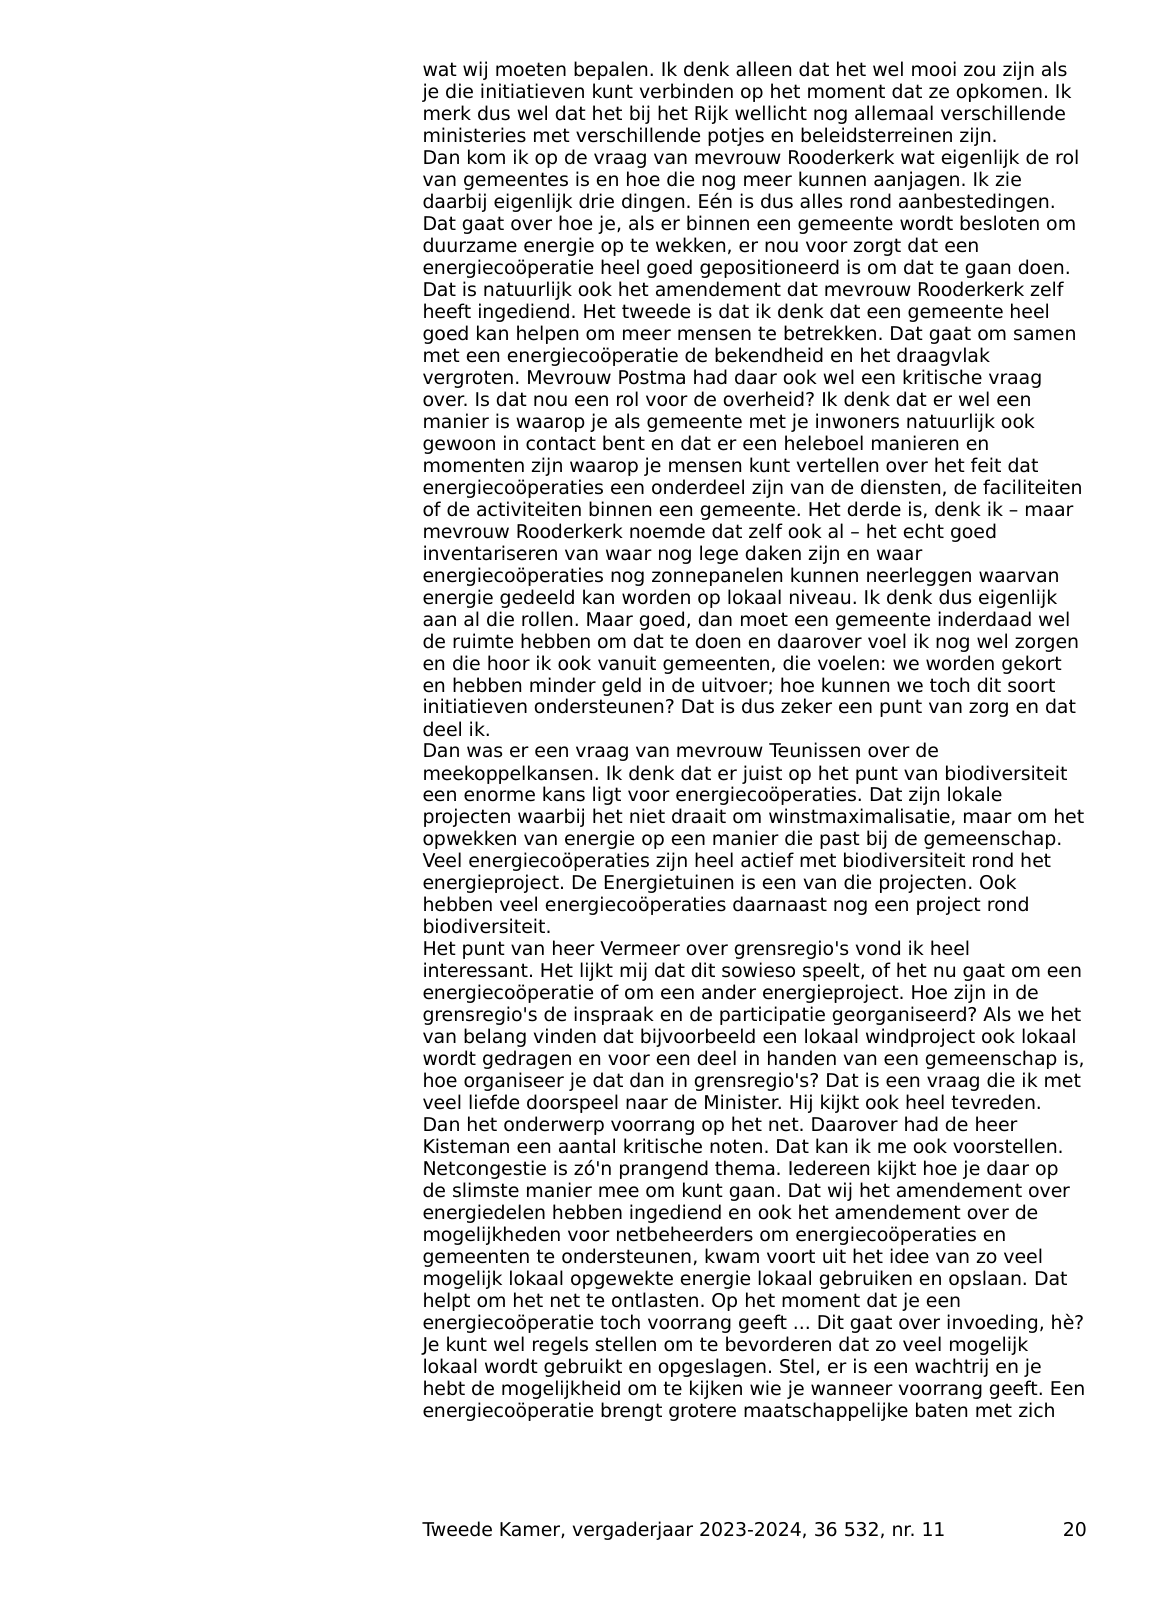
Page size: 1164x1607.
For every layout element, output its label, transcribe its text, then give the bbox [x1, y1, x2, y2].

text Dan was er een vraag van mevrouw Teunissen over de meekoppelkansen. Ik denk dat er juist op het punt van biodiversiteit een enorme kans ligt voor energiecoöperaties. Dat zijn lokale projecten waarbij het niet draait om winstmaximalisatie, maar om het opwekken van energie op een manier die past bij de gemeenschap. Veel energiecoöperaties zijn heel actief met biodiversiteit rond het energieproject. De Energietuinen is een van die projecten. Ook hebben veel energiecoöperaties daarnaast nog een project rond biodiversiteit. [422, 740, 1087, 938]
text Het punt van heer Vermeer over grensregio's vond ik heel interessant. Het lijkt mij dat dit sowieso speelt, of het nu gaat om een energiecoöperatie of om een ander energieproject. Hoe zijn in de grensregio's de inspraak en de participatie georganiseerd? Als we het van belang vinden dat bijvoorbeeld een lokaal windproject ook lokaal wordt gedragen en voor een deel in handen van een gemeenschap is, hoe organiseer je dat dan in grensregio's? Dat is een vraag die ik met veel liefde doorspeel naar de Minister. Hij kijkt ook heel tevreden. [422, 938, 1087, 1114]
text wat wij moeten bepalen. Ik denk alleen dat het wel mooi zou zijn als je die initiatieven kunt verbinden op het moment dat ze opkomen. Ik merk dus wel dat het bij het Rijk wellicht nog allemaal verschillende ministeries met verschillende potjes en beleidsterreinen zijn. [422, 59, 1087, 147]
text Dan kom ik op de vraag van mevrouw Rooderkerk wat eigenlijk de rol van gemeentes is en hoe die nog meer kunnen aanjagen. Ik zie daarbij eigenlijk drie dingen. Eén is dus alles rond aanbestedingen. Dat gaat over hoe je, als er binnen een gemeente wordt besloten om duurzame energie op te wekken, er nou voor zorgt dat een energiecoöperatie heel goed gepositioneerd is om dat te gaan doen. Dat is natuurlijk ook het amendement dat mevrouw Rooderkerk zelf heeft ingediend. Het tweede is dat ik denk dat een gemeente heel goed kan helpen om meer mensen te betrekken. Dat gaat om samen met een energiecoöperatie de bekendheid en het draagvlak vergroten. Mevrouw Postma had daar ook wel een kritische vraag over. Is dat nou een rol voor de overheid? Ik denk dat er wel een manier is waarop je als gemeente met je inwoners natuurlijk ook gewoon in contact bent en dat er een heleboel manieren en momenten zijn waarop je mensen kunt vertellen over het feit dat energiecoöperaties een onderdeel zijn van de diensten, de faciliteiten of de activiteiten binnen een gemeente. Het derde is, denk ik – maar mevrouw Rooderkerk noemde dat zelf ook al – het echt goed inventariseren van waar nog lege daken zijn en waar energiecoöperaties nog zonnepanelen kunnen neerleggen waarvan energie gedeeld kan worden op lokaal niveau. Ik denk dus eigenlijk aan al die rollen. Maar goed, dan moet een gemeente inderdaad wel de ruimte hebben om dat te doen en daarover voel ik nog wel zorgen en die hoor ik ook vanuit gemeenten, die voelen: we worden gekort en hebben minder geld in de uitvoer; hoe kunnen we toch dit soort initiatieven ondersteunen? Dat is dus zeker een punt van zorg en dat deel ik. [422, 147, 1087, 740]
text Dan het onderwerp voorrang op het net. Daarover had de heer Kisteman een aantal kritische noten. Dat kan ik me ook voorstellen. Netcongestie is zó'n prangend thema. Iedereen kijkt hoe je daar op de slimste manier mee om kunt gaan. Dat wij het amendement over energiedelen hebben ingediend en ook het amendement over de mogelijkheden voor netbeheerders om energiecoöperaties en gemeenten te ondersteunen, kwam voort uit het idee van zo veel mogelijk lokaal opgewekte energie lokaal gebruiken en opslaan. Dat helpt om het net te ontlasten. Op het moment dat je een energiecoöperatie toch voorrang geeft ... Dit gaat over invoeding, hè? Je kunt wel regels stellen om te bevorderen dat zo veel mogelijk lokaal wordt gebruikt en opgeslagen. Stel, er is een wachtrij en je hebt de mogelijkheid om te kijken wie je wanneer voorrang geeft. Een energiecoöperatie brengt grotere maatschappelijke baten met zich [422, 1114, 1087, 1422]
